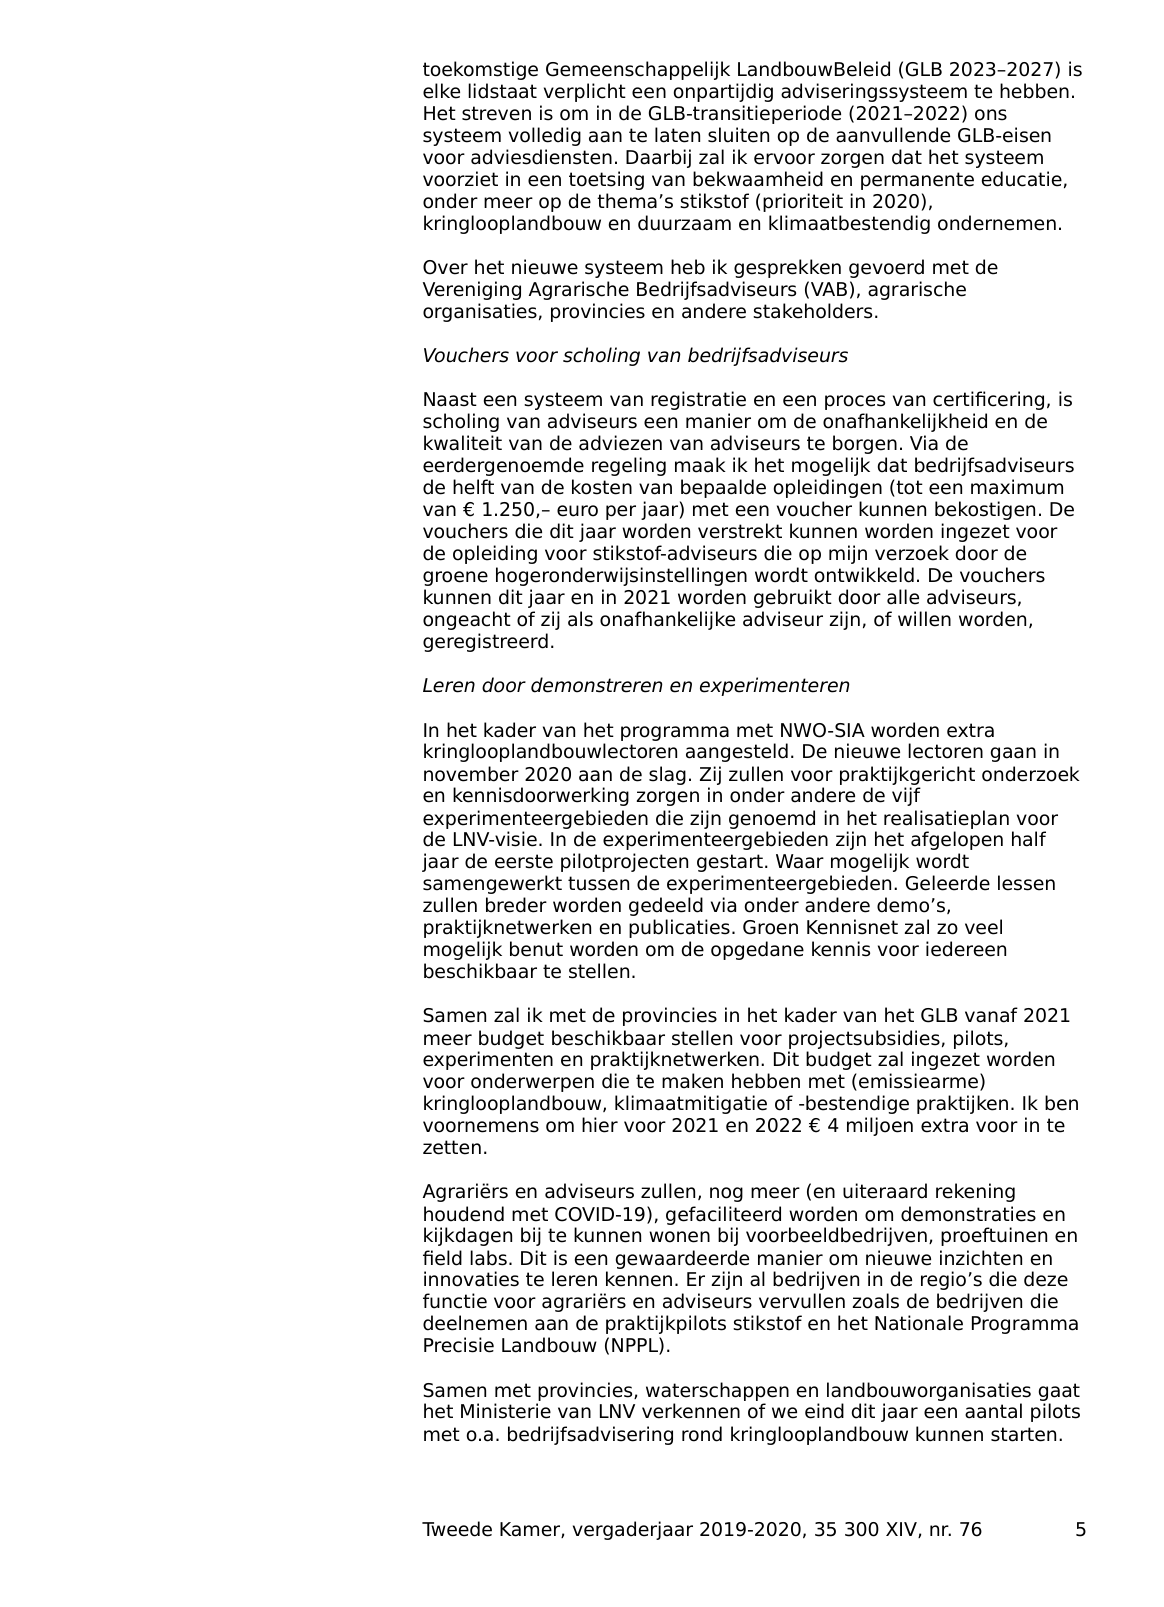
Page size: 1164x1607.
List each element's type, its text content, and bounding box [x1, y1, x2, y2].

subtitle Vouchers voor scholing van bedrijfsadviseurs [422, 345, 1087, 367]
text toekomstige Gemeenschappelijk LandbouwBeleid (GLB 2023–2027) is elke lidstaat verplicht een onpartijdig adviseringssysteem te hebben. Het streven is om in de GLB-transitieperiode (2021–2022) ons systeem volledig aan te laten sluiten op de aanvullende GLB-eisen voor adviesdiensten. Daarbij zal ik ervoor zorgen dat het systeem voorziet in een toetsing van bekwaamheid en permanente educatie, onder meer op de thema’s stikstof (prioriteit in 2020), kringlooplandbouw en duurzaam en klimaatbestendig ondernemen. [422, 59, 1087, 235]
text Samen met provincies, waterschappen en landbouworganisaties gaat het Ministerie van LNV verkennen of we eind dit jaar een aantal pilots met o.a. bedrijfsadvisering rond kringlooplandbouw kunnen starten. [422, 1379, 1087, 1445]
subtitle Leren door demonstreren en experimenteren [422, 675, 1087, 697]
text Agrariërs en adviseurs zullen, nog meer (en uiteraard rekening houdend met COVID-19), gefaciliteerd worden om demonstraties en kijkdagen bij te kunnen wonen bij voorbeeldbedrijven, proeftuinen en field labs. Dit is een gewaardeerde manier om nieuwe inzichten en innovaties te leren kennen. Er zijn al bedrijven in de regio’s die deze functie voor agrariërs en adviseurs vervullen zoals de bedrijven die deelnemen aan de praktijkpilots stikstof en het Nationale Programma Precisie Landbouw (NPPL). [422, 1181, 1087, 1357]
text Samen zal ik met de provincies in het kader van het GLB vanaf 2021 meer budget beschikbaar stellen voor projectsubsidies, pilots, experimenten en praktijknetwerken. Dit budget zal ingezet worden voor onderwerpen die te maken hebben met (emissiearme) kringlooplandbouw, klimaatmitigatie of -bestendige praktijken. Ik ben voornemens om hier voor 2021 en 2022 € 4 miljoen extra voor in te zetten. [422, 1005, 1087, 1159]
text In het kader van het programma met NWO-SIA worden extra kringlooplandbouwlectoren aangesteld. De nieuwe lectoren gaan in november 2020 aan de slag. Zij zullen voor praktijkgericht onderzoek en kennisdoorwerking zorgen in onder andere de vijf experimenteergebieden die zijn genoemd in het realisatieplan voor de LNV-visie. In de experimenteergebieden zijn het afgelopen half jaar de eerste pilotprojecten gestart. Waar mogelijk wordt samengewerkt tussen de experimenteergebieden. Geleerde lessen zullen breder worden gedeeld via onder andere demo’s, praktijknetwerken en publicaties. Groen Kennisnet zal zo veel mogelijk benut worden om de opgedane kennis voor iedereen beschikbaar te stellen. [422, 719, 1087, 983]
text Over het nieuwe systeem heb ik gesprekken gevoerd met de Vereniging Agrarische Bedrijfsadviseurs (VAB), agrarische organisaties, provincies en andere stakeholders. [422, 257, 1087, 323]
text Naast een systeem van registratie en een proces van certificering, is scholing van adviseurs een manier om de onafhankelijkheid en de kwaliteit van de adviezen van adviseurs te borgen. Via de eerdergenoemde regeling maak ik het mogelijk dat bedrijfsadviseurs de helft van de kosten van bepaalde opleidingen (tot een maximum van € 1.250,– euro per jaar) met een voucher kunnen bekostigen. De vouchers die dit jaar worden verstrekt kunnen worden ingezet voor de opleiding voor stikstof-adviseurs die op mijn verzoek door de groene hogeronderwijsinstellingen wordt ontwikkeld. De vouchers kunnen dit jaar en in 2021 worden gebruikt door alle adviseurs, ongeacht of zij als onafhankelijke adviseur zijn, of willen worden, geregistreerd. [422, 389, 1087, 653]
